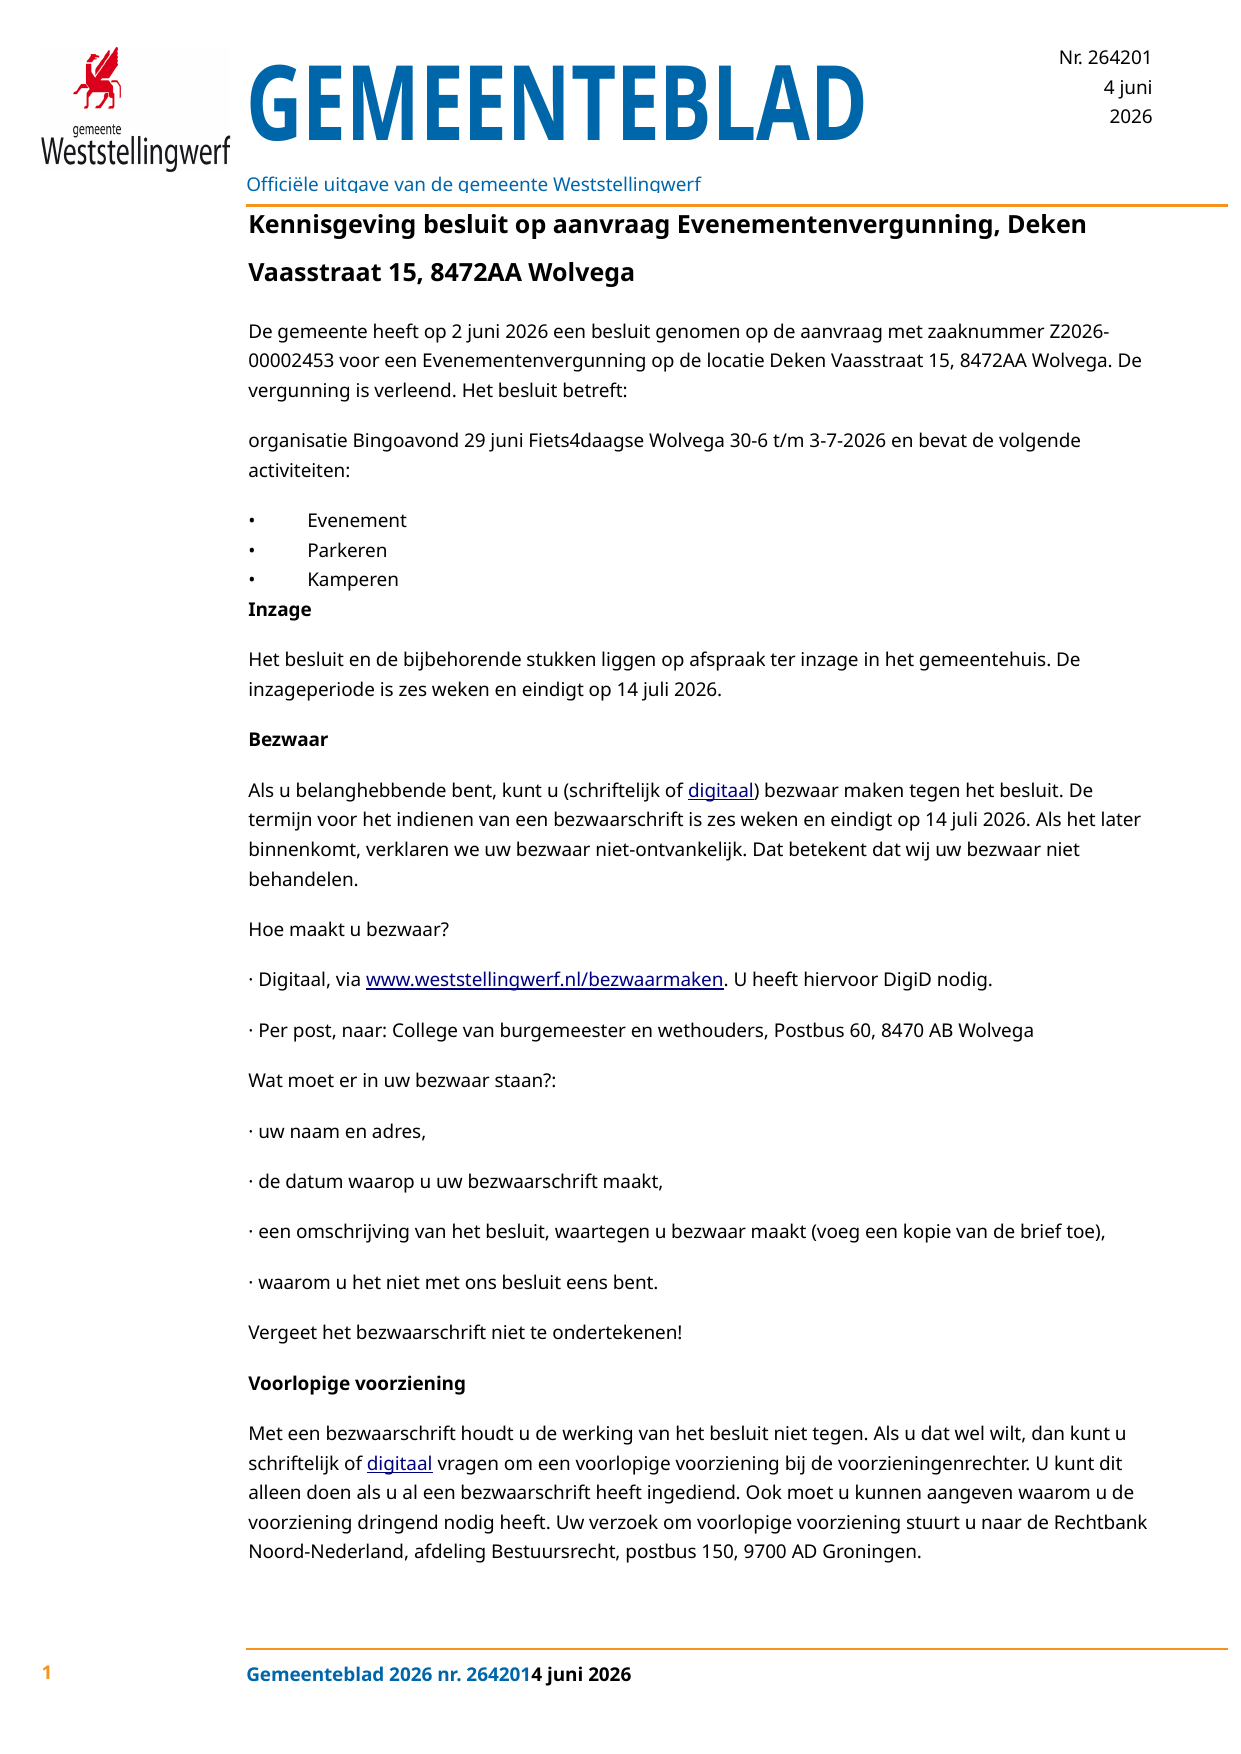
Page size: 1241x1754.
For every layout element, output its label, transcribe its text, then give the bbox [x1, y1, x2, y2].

text Bezwaar [248, 727, 1152, 752]
text Inzage [248, 596, 1152, 622]
text Vergeet het bezwaarschrift niet te ondertekenen! [248, 1319, 1152, 1345]
text · waarom u het niet met ons besluit eens bent. [248, 1269, 1152, 1295]
text Als u belanghebbende bent, kunt u (schriftelijk of digitaal) bezwaar maken tegen het besluit. De termijn voor het indienen van een bezwaarschrift is zes weken en eindigt op 14 juli 2026. Als het later binnenkomt, verklaren we uw bezwaar niet-ontvankelijk. Dat betekent dat wij uw bezwaar niet behandelen. [248, 777, 1152, 892]
text · de datum waarop u uw bezwaarschrift maakt, [248, 1168, 1152, 1194]
text Hoe maakt u bezwaar? [248, 916, 1152, 942]
list Parkeren [248, 537, 1152, 563]
text · Per post, naar: College van burgemeester en wethouders, Postbus 60, 8470 AB Wolvega [248, 1017, 1152, 1043]
text organisatie Bingoavond 29 juni Fiets4daagse Wolvega 30-6 t/m 3-7-2026 en bevat de volgende activiteiten: [248, 427, 1152, 483]
text Met een bezwaarschrift houdt u de werking van het besluit niet tegen. Als u dat wel wilt, dan kunt u schriftelijk of digitaal vragen om een voorlopige voorziening bij de voorzieningenrechter. U kunt dit alleen doen als u al een bezwaarschrift heeft ingediend. Ook moet u kunnen aangeven waarom u de voorziening dringend nodig heeft. Uw verzoek om voorlopige voorziening stuurt u naar de Rechtbank Noord-Nederland, afdeling Bestuursrecht, postbus 150, 9700 AD Groningen. [248, 1420, 1152, 1564]
picture [41, 47, 231, 172]
text · uw naam en adres, [248, 1118, 1152, 1144]
text · een omschrijving van het besluit, waartegen u bezwaar maakt (voeg een kopie van de brief toe), [248, 1219, 1152, 1244]
text Het besluit en de bijbehorende stukken liggen op afspraak ter inzage in het gemeentehuis. De inzageperiode is zes weken en eindigt op 14 juli 2026. [248, 647, 1152, 702]
text · Digitaal, via www.weststellingwerf.nl/bezwaarmaken. U heeft hiervoor DigiD nodig. [248, 967, 1152, 992]
text De gemeente heeft op 2 juni 2026 een besluit genomen op de aanvraag met zaaknummer Z2026-00002453 voor een Evenementenvergunning op de locatie Deken Vaasstraat 15, 8472AA Wolvega. De vergunning is verleend. Het besluit betreft: [248, 318, 1152, 403]
text Kennisgeving besluit op aanvraag Evenementenvergunning, Deken Vaasstraat 15, 8472AA Wolvega [248, 207, 1152, 288]
text Voorlopige voorziening [248, 1370, 1152, 1396]
list Evenement [248, 507, 1152, 533]
text Wat moet er in uw bezwaar staan?: [248, 1067, 1152, 1093]
list Kamperen [248, 567, 1152, 592]
